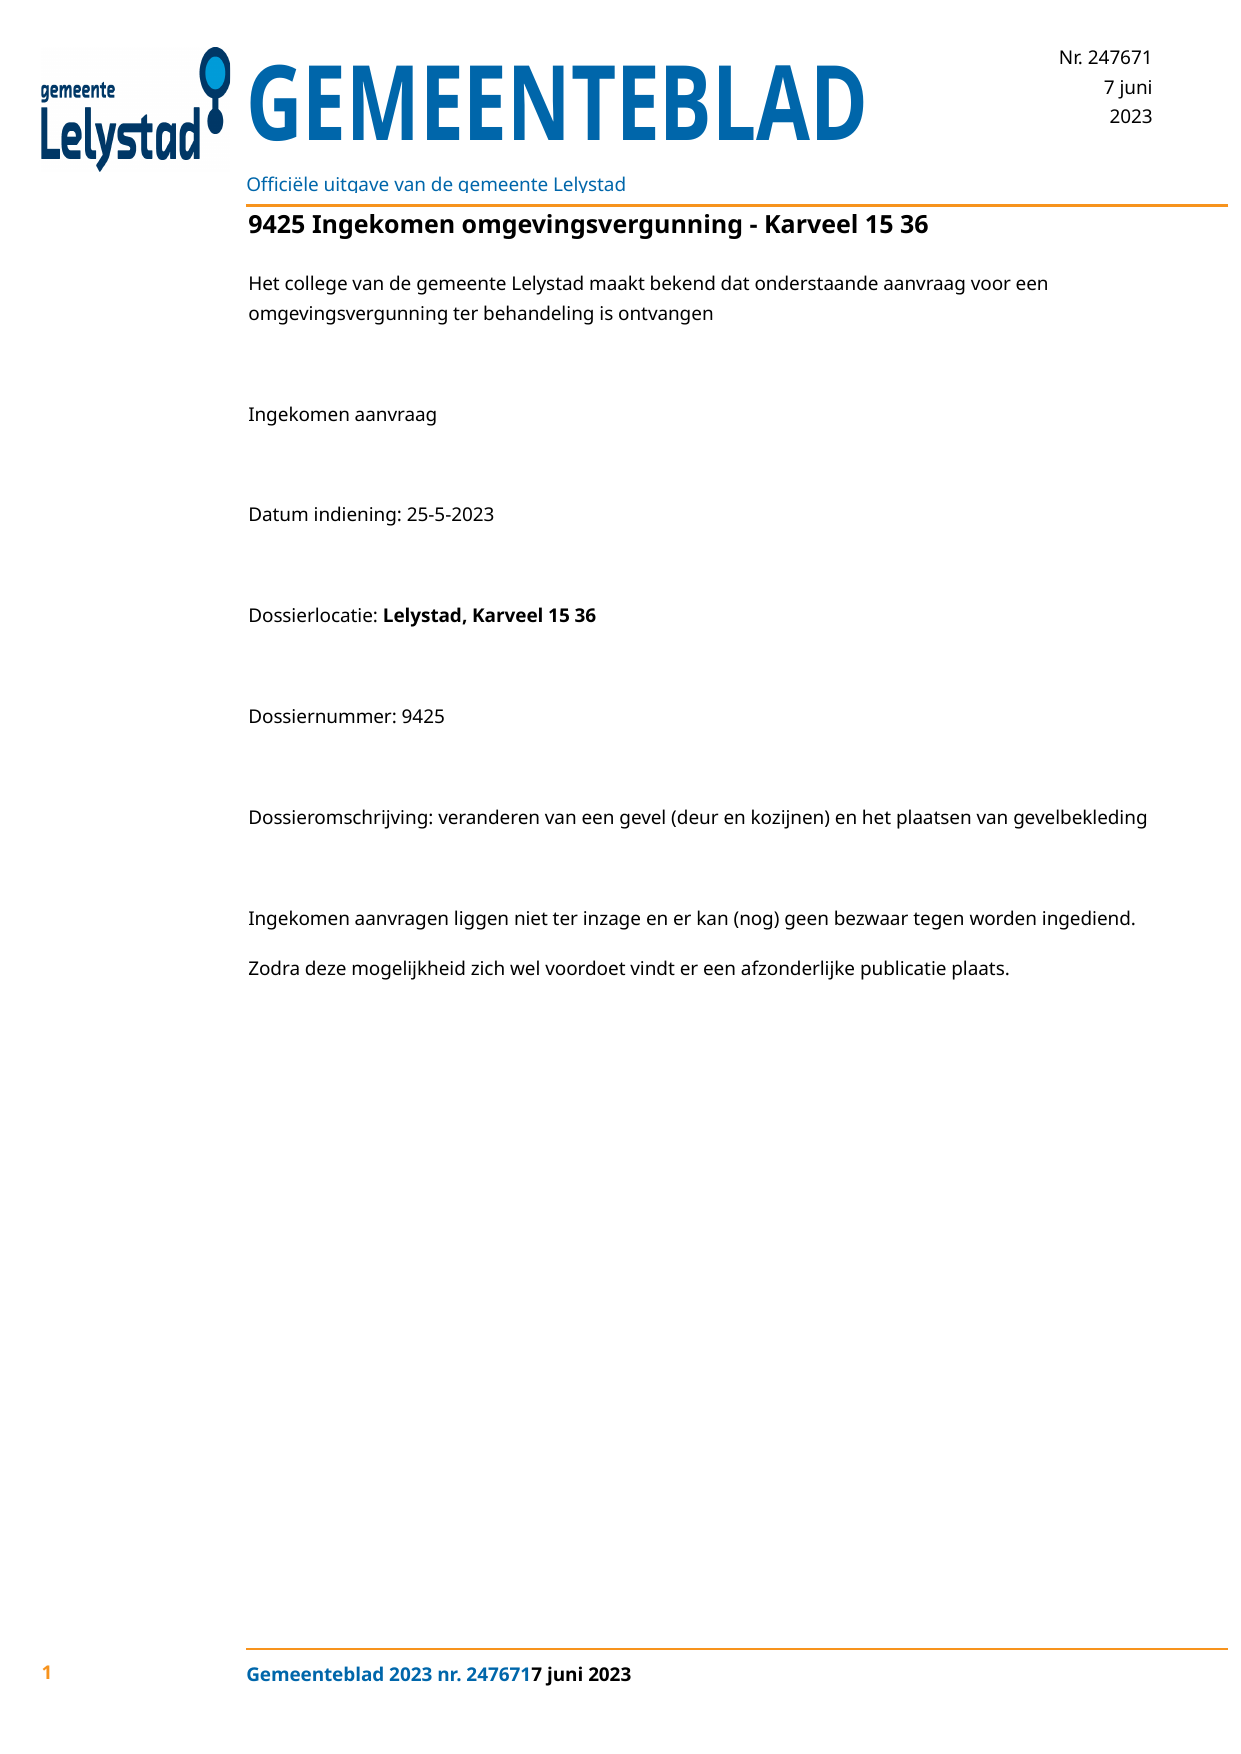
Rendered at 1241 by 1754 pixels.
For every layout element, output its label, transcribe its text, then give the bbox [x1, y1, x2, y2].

text Ingekomen aanvraag [248, 401, 1152, 426]
text 9425 Ingekomen omgevingsvergunning - Karveel 15 36 [248, 207, 1152, 241]
picture [41, 47, 231, 172]
text Ingekomen aanvragen liggen niet ter inzage en er kan (nog) geen bezwaar tegen worden ingediend. [248, 905, 1152, 931]
text Dossieromschrijving: veranderen van een gevel (deur en kozijnen) en het plaatsen van gevelbekleding [248, 804, 1152, 830]
text Het college van de gemeente Lelystad maakt bekend dat onderstaande aanvraag voor een omgevingsvergunning ter behandeling is ontvangen [248, 270, 1152, 326]
text Dossiernummer: 9425 [248, 703, 1152, 729]
text Zodra deze mogelijkheid zich wel voordoet vindt er een afzonderlijke publicatie plaats. [248, 955, 1152, 981]
text Datum indiening: 25-5-2023 [248, 502, 1152, 527]
text Dossierlocatie: Lelystad, Karveel 15 36 [248, 602, 1152, 628]
